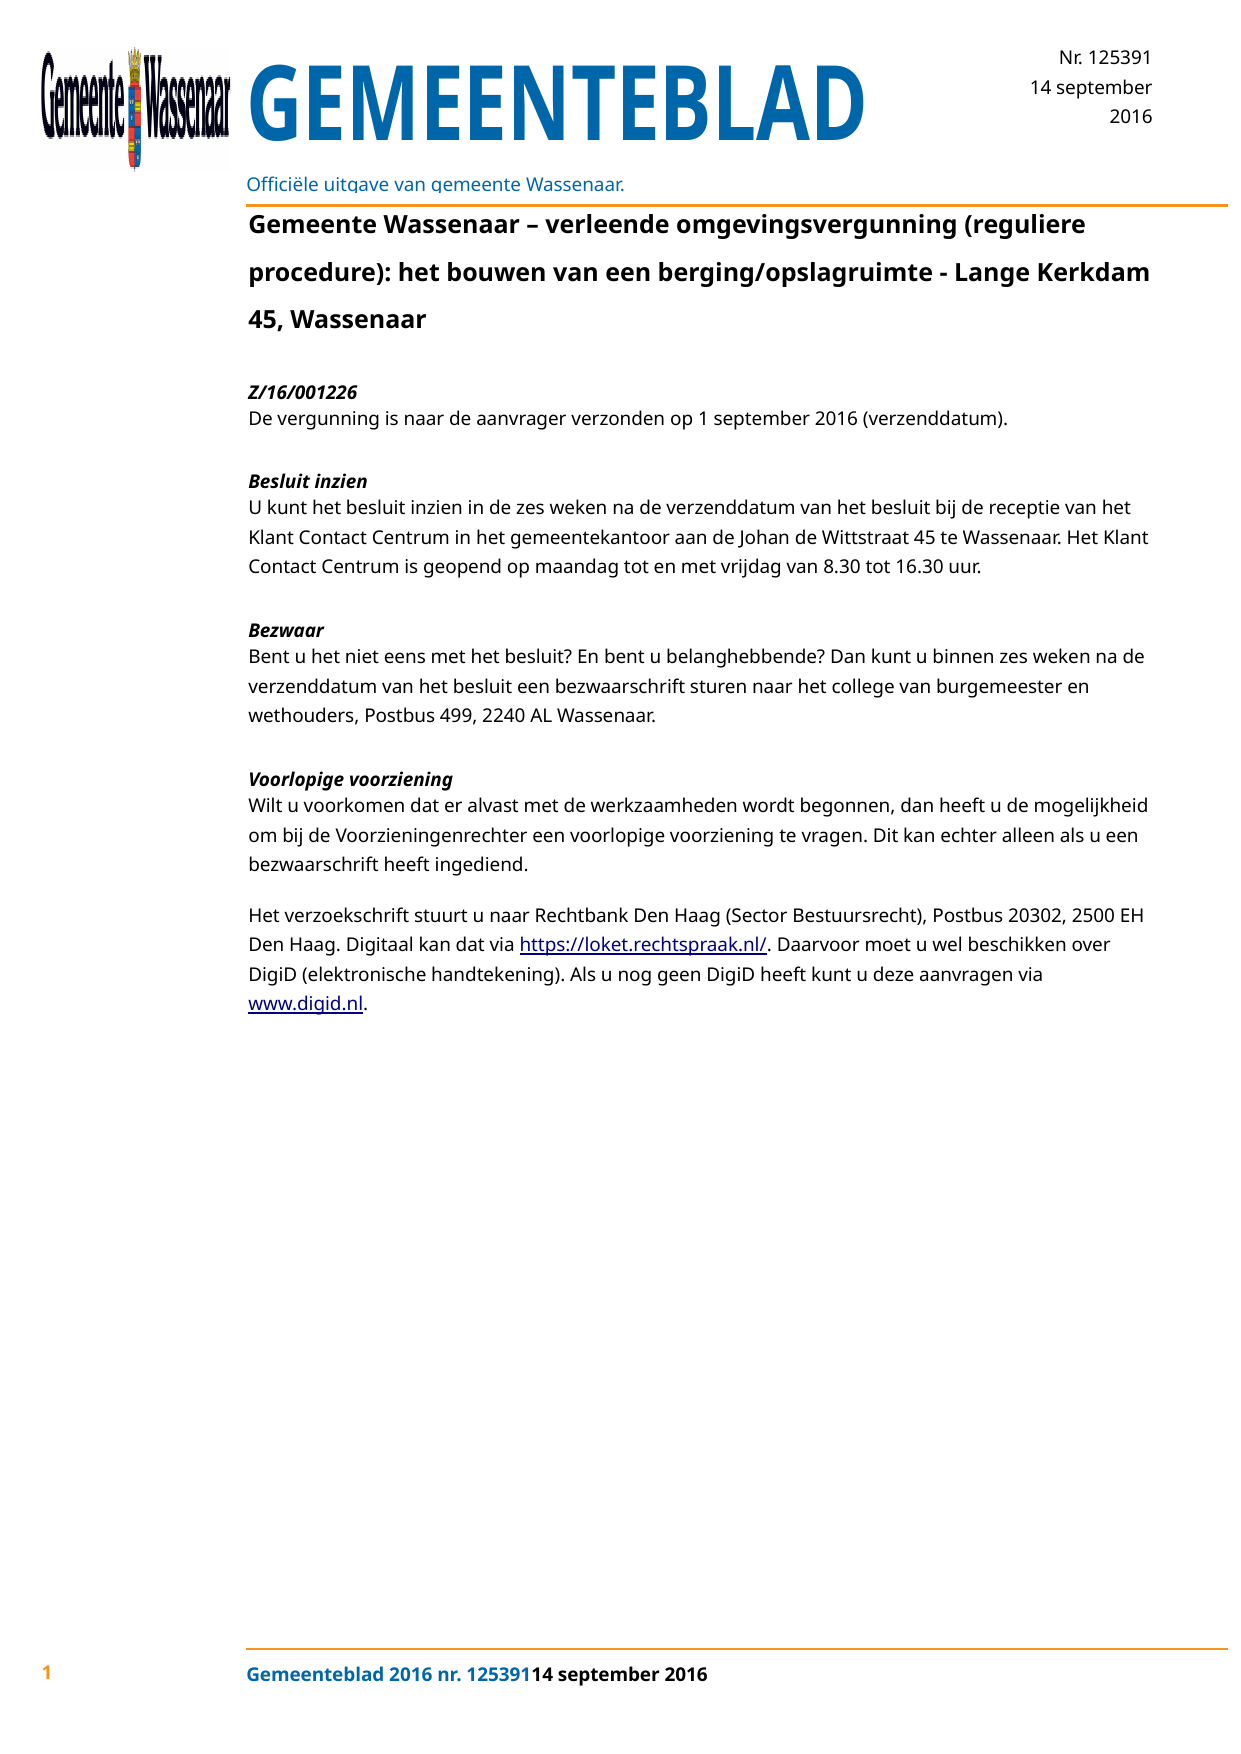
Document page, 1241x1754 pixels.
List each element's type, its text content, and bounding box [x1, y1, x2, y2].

text Het verzoekschrift stuurt u naar Rechtbank Den Haag (Sector Bestuursrecht), Postbus 20302, 2500 EH Den Haag. Digitaal kan dat via https://loket.rechtspraak.nl/. Daarvoor moet u wel beschikken over DigiD (elektronische handtekening). Als u nog geen DigiD heeft kunt u deze aanvragen via www.digid.nl. [248, 902, 1152, 1016]
text De vergunning is naar de aanvrager verzonden op 1 september 2016 (verzenddatum). [248, 405, 1152, 431]
text Bent u het niet eens met het besluit? En bent u belanghebbende? Dan kunt u binnen zes weken na de verzenddatum van het besluit een bezwaarschrift sturen naar het college van burgemeester en wethouders, Postbus 499, 2240 AL Wassenaar. [248, 643, 1152, 728]
text Bezwaar [248, 618, 1152, 643]
text Gemeente Wassenaar – verleende omgevingsvergunning (reguliere procedure): het bouwen van een berging/opslagruimte - Lange Kerkdam 45, Wassenaar [248, 207, 1152, 336]
text Wilt u voorkomen dat er alvast met de werkzaamheden wordt begonnen, dan heeft u de mogelijkheid om bij de Voorzieningenrechter een voorlopige voorziening te vragen. Dit kan echter alleen als u een bezwaarschrift heeft ingediend. [248, 792, 1152, 877]
text Besluit inzien [248, 469, 1152, 494]
text Z/16/001226 [248, 379, 1152, 405]
picture [41, 47, 231, 172]
text U kunt het besluit inzien in de zes weken na de verzenddatum van het besluit bij de receptie van het Klant Contact Centrum in het gemeentekantoor aan de Johan de Wittstraat 45 te Wassenaar. Het Klant Contact Centrum is geopend op maandag tot en met vrijdag van 8.30 tot 16.30 uur. [248, 494, 1152, 579]
text Voorlopige voorziening [248, 766, 1152, 792]
